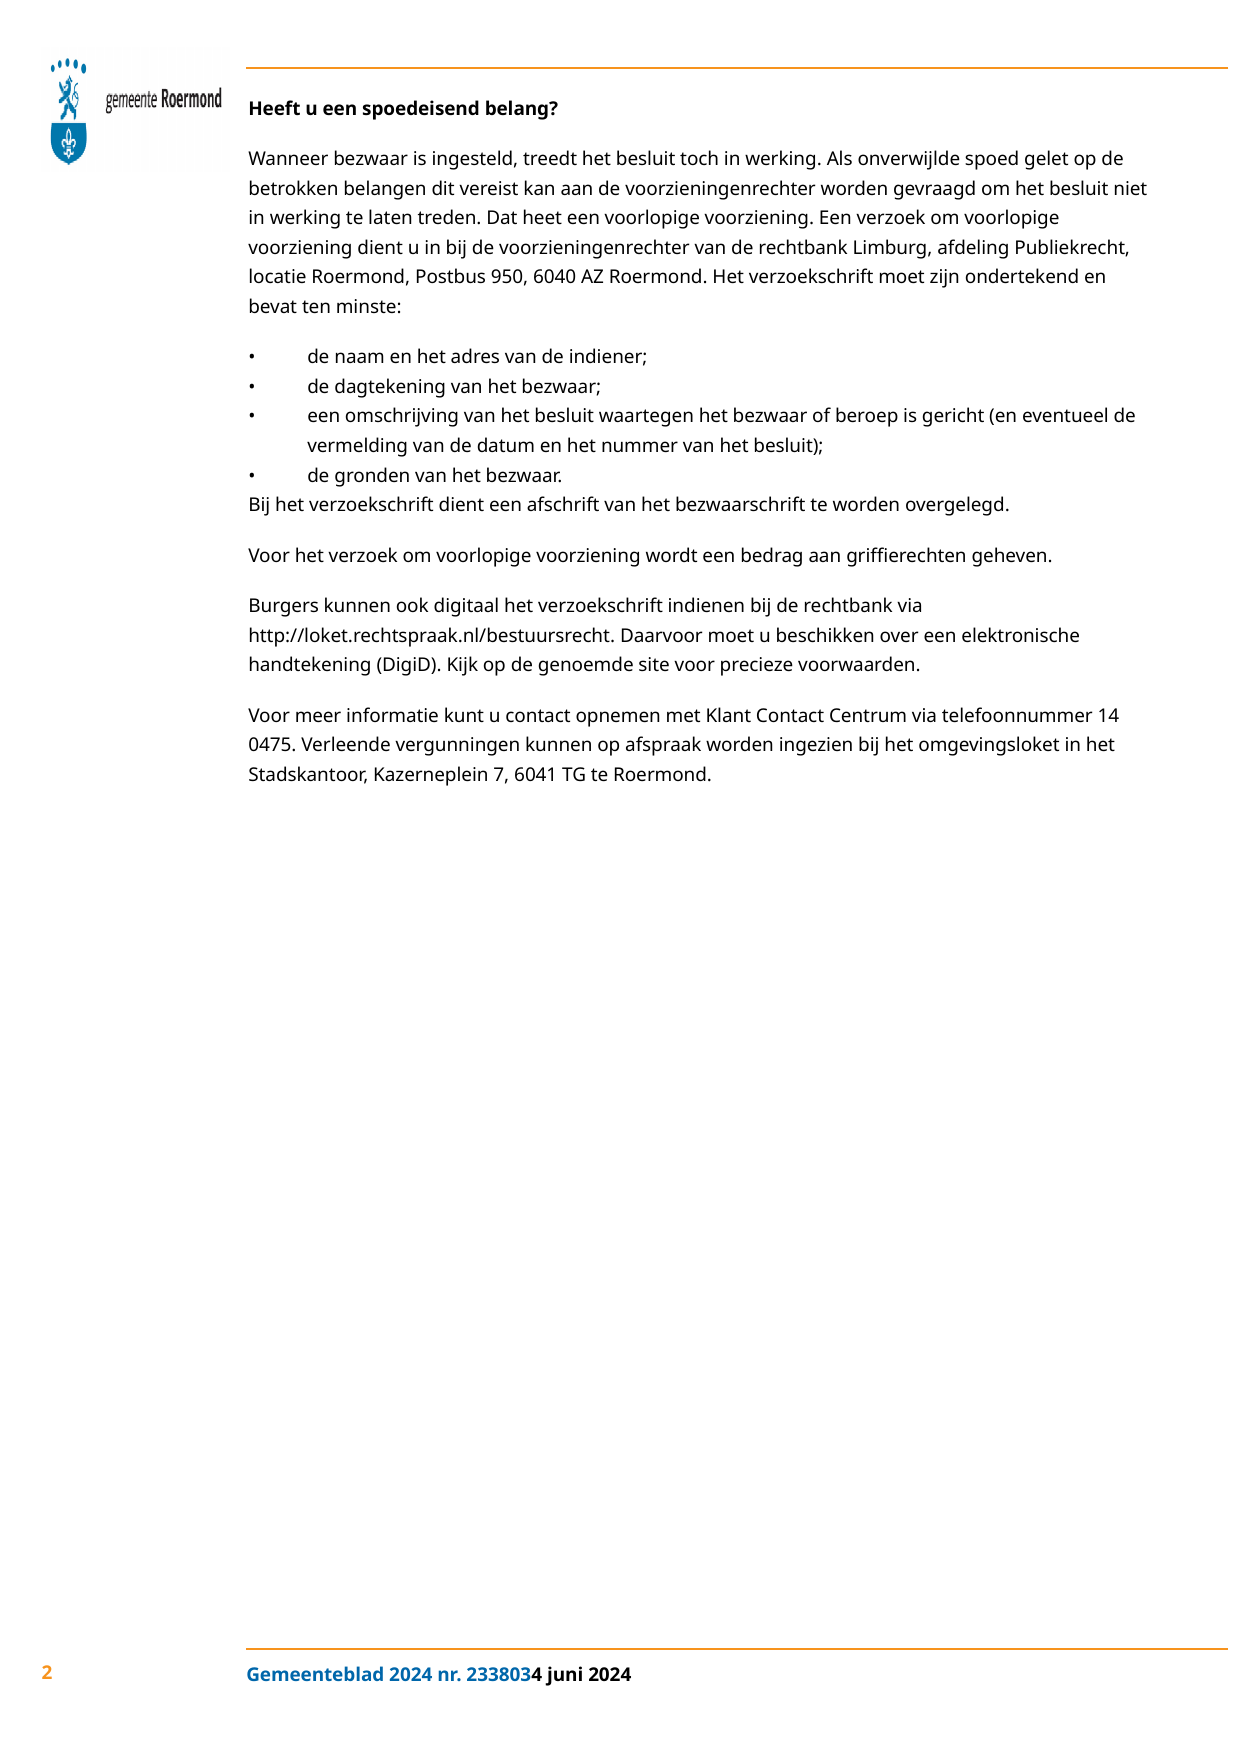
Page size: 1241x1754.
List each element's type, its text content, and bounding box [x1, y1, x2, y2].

text Voor meer informatie kunt u contact opnemen met Klant Contact Centrum via telefoonnummer 14 0475. Verleende vergunningen kunnen op afspraak worden ingezien bij het omgevingsloket in het Stadskantoor, Kazerneplein 7, 6041 TG te Roermond. [248, 702, 1152, 787]
text Burgers kunnen ook digitaal het verzoekschrift indienen bij de rechtbank via http://loket.rechtspraak.nl/bestuursrecht. Daarvoor moet u beschikken over een elektronische handtekening (DigiD). Kijk op de genoemde site voor precieze voorwaarden. [248, 592, 1152, 677]
list de gronden van het bezwaar. [248, 462, 1152, 488]
text Bij het verzoekschrift dient een afschrift van het bezwaarschrift te worden overgelegd. [248, 491, 1152, 517]
list een omschrijving van het besluit waartegen het bezwaar of beroep is gericht (en eventueel de vermelding van de datum en het nummer van het besluit); [248, 403, 1152, 458]
text Wanneer bezwaar is ingesteld, treedt het besluit toch in werking. Als onverwijlde spoed gelet op de betrokken belangen dit vereist kan aan de voorzieningenrechter worden gevraagd om het besluit niet in werking te laten treden. Dat heet een voorlopige voorziening. Een verzoek om voorlopige voorziening dient u in bij de voorzieningenrechter van de rechtbank Limburg, afdeling Publiekrecht, locatie Roermond, Postbus 950, 6040 AZ Roermond. Het verzoekschrift moet zijn ondertekend en bevat ten minste: [248, 145, 1152, 319]
list de naam en het adres van de indiener; [248, 343, 1152, 369]
list de dagtekening van het bezwaar; [248, 373, 1152, 399]
text Voor het verzoek om voorlopige voorziening wordt een bedrag aan griffierechten geheven. [248, 542, 1152, 568]
picture [41, 47, 231, 172]
text Heeft u een spoedeisend belang? [248, 95, 1152, 121]
